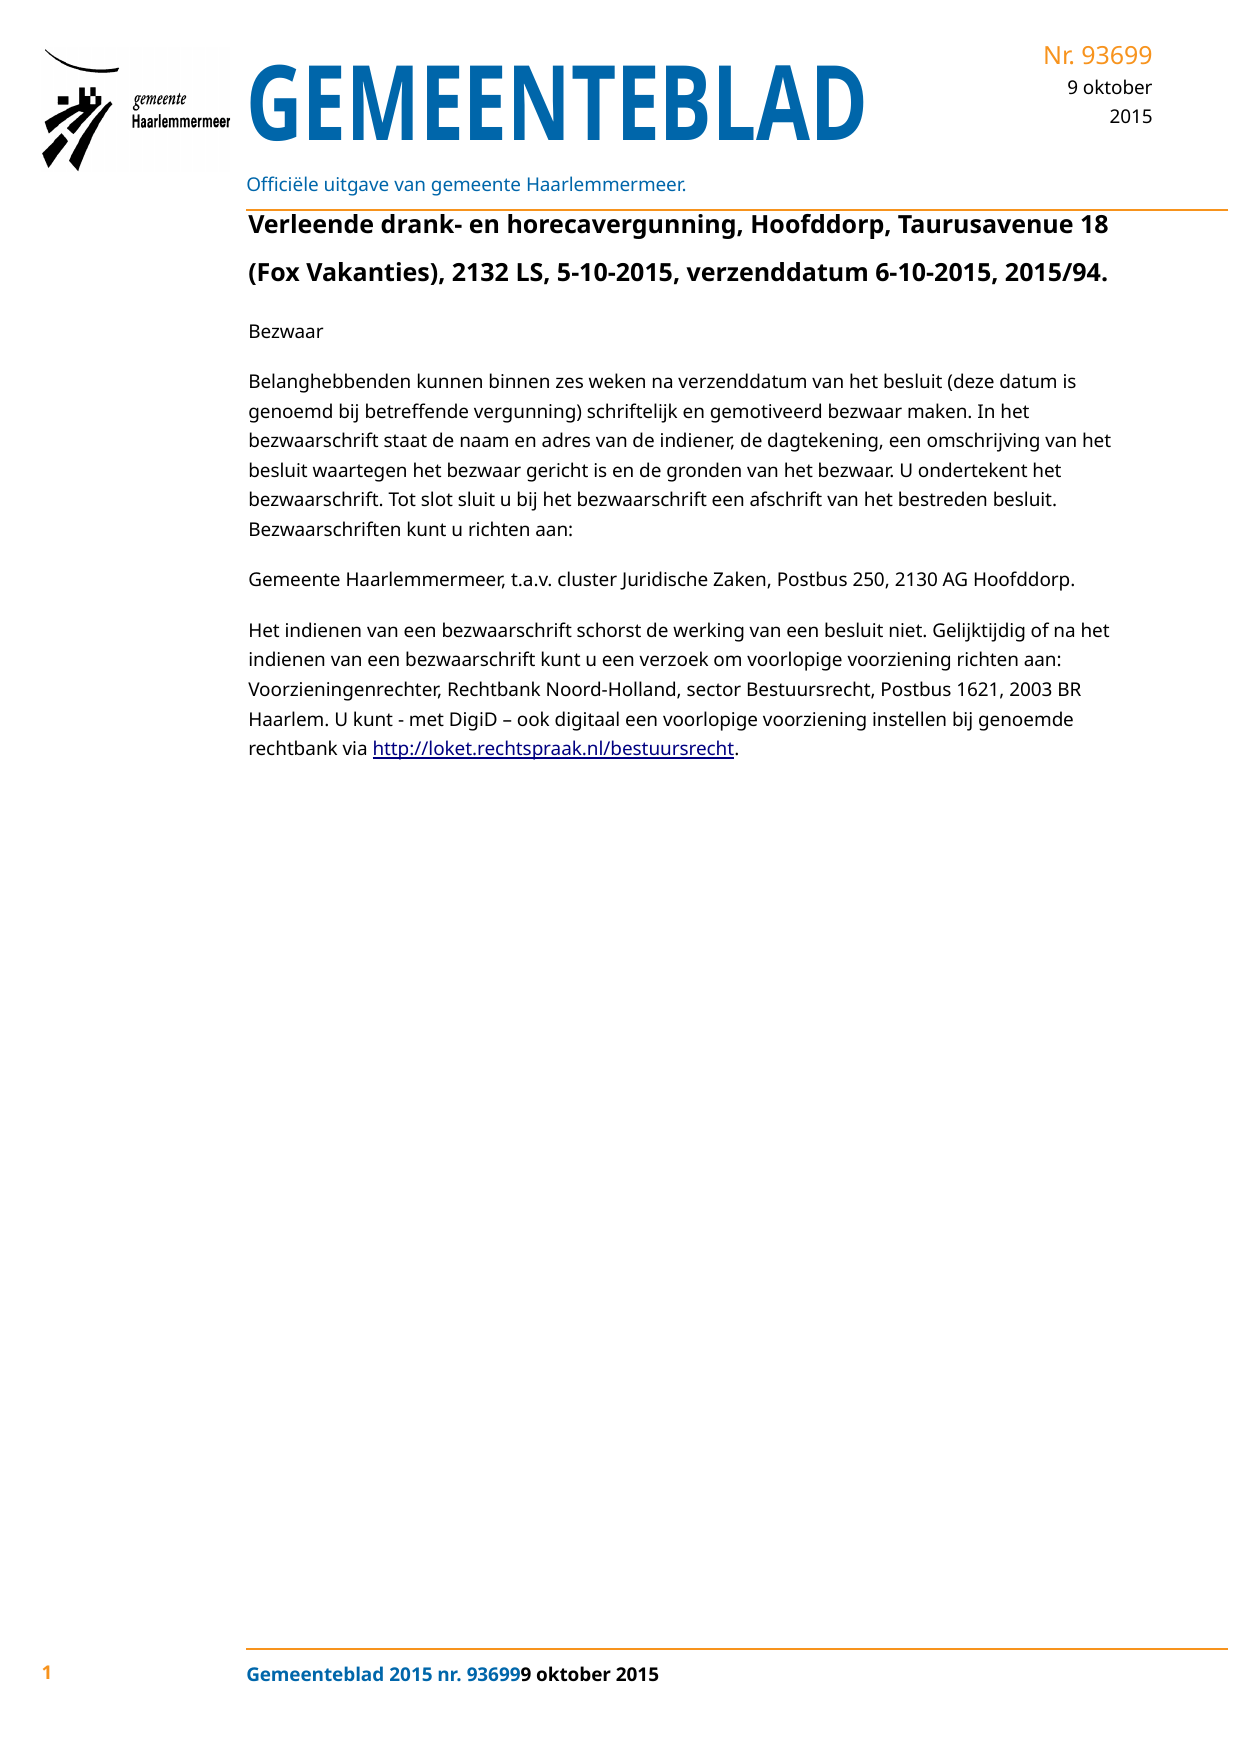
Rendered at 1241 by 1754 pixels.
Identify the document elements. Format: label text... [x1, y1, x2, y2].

text Bezwaar [248, 318, 1152, 344]
text Gemeente Haarlemmermeer, t.a.v. cluster Juridische Zaken, Postbus 250, 2130 AG Hoofddorp. [248, 567, 1152, 592]
picture [41, 47, 231, 172]
text Het indienen van een bezwaarschrift schorst de werking van een besluit niet. Gelijktijdig of na het indienen van een bezwaarschrift kunt u een verzoek om voorlopige voorziening richten aan: Voorzieningenrechter, Rechtbank Noord-Holland, sector Bestuursrecht, Postbus 1621, 2003 BR Haarlem. U kunt - met DigiD – ook digitaal een voorlopige voorziening instellen bij genoemde rechtbank via http://loket.rechtspraak.nl/bestuursrecht. [248, 617, 1152, 761]
text Verleende drank- en horecavergunning, Hoofddorp, Taurusavenue 18 (Fox Vakanties), 2132 LS, 5-10-2015, verzenddatum 6-10-2015, 2015/94. [248, 211, 1152, 288]
text Belanghebbenden kunnen binnen zes weken na verzenddatum van het besluit (deze datum is genoemd bij betreffende vergunning) schriftelijk en gemotiveerd bezwaar maken. In het bezwaarschrift staat de naam en adres van de indiener, de dagtekening, een omschrijving van het besluit waartegen het bezwaar gericht is en de gronden van het bezwaar. U ondertekent het bezwaarschrift. Tot slot sluit u bij het bezwaarschrift een afschrift van het bestreden besluit. Bezwaarschriften kunt u richten aan: [248, 368, 1152, 542]
